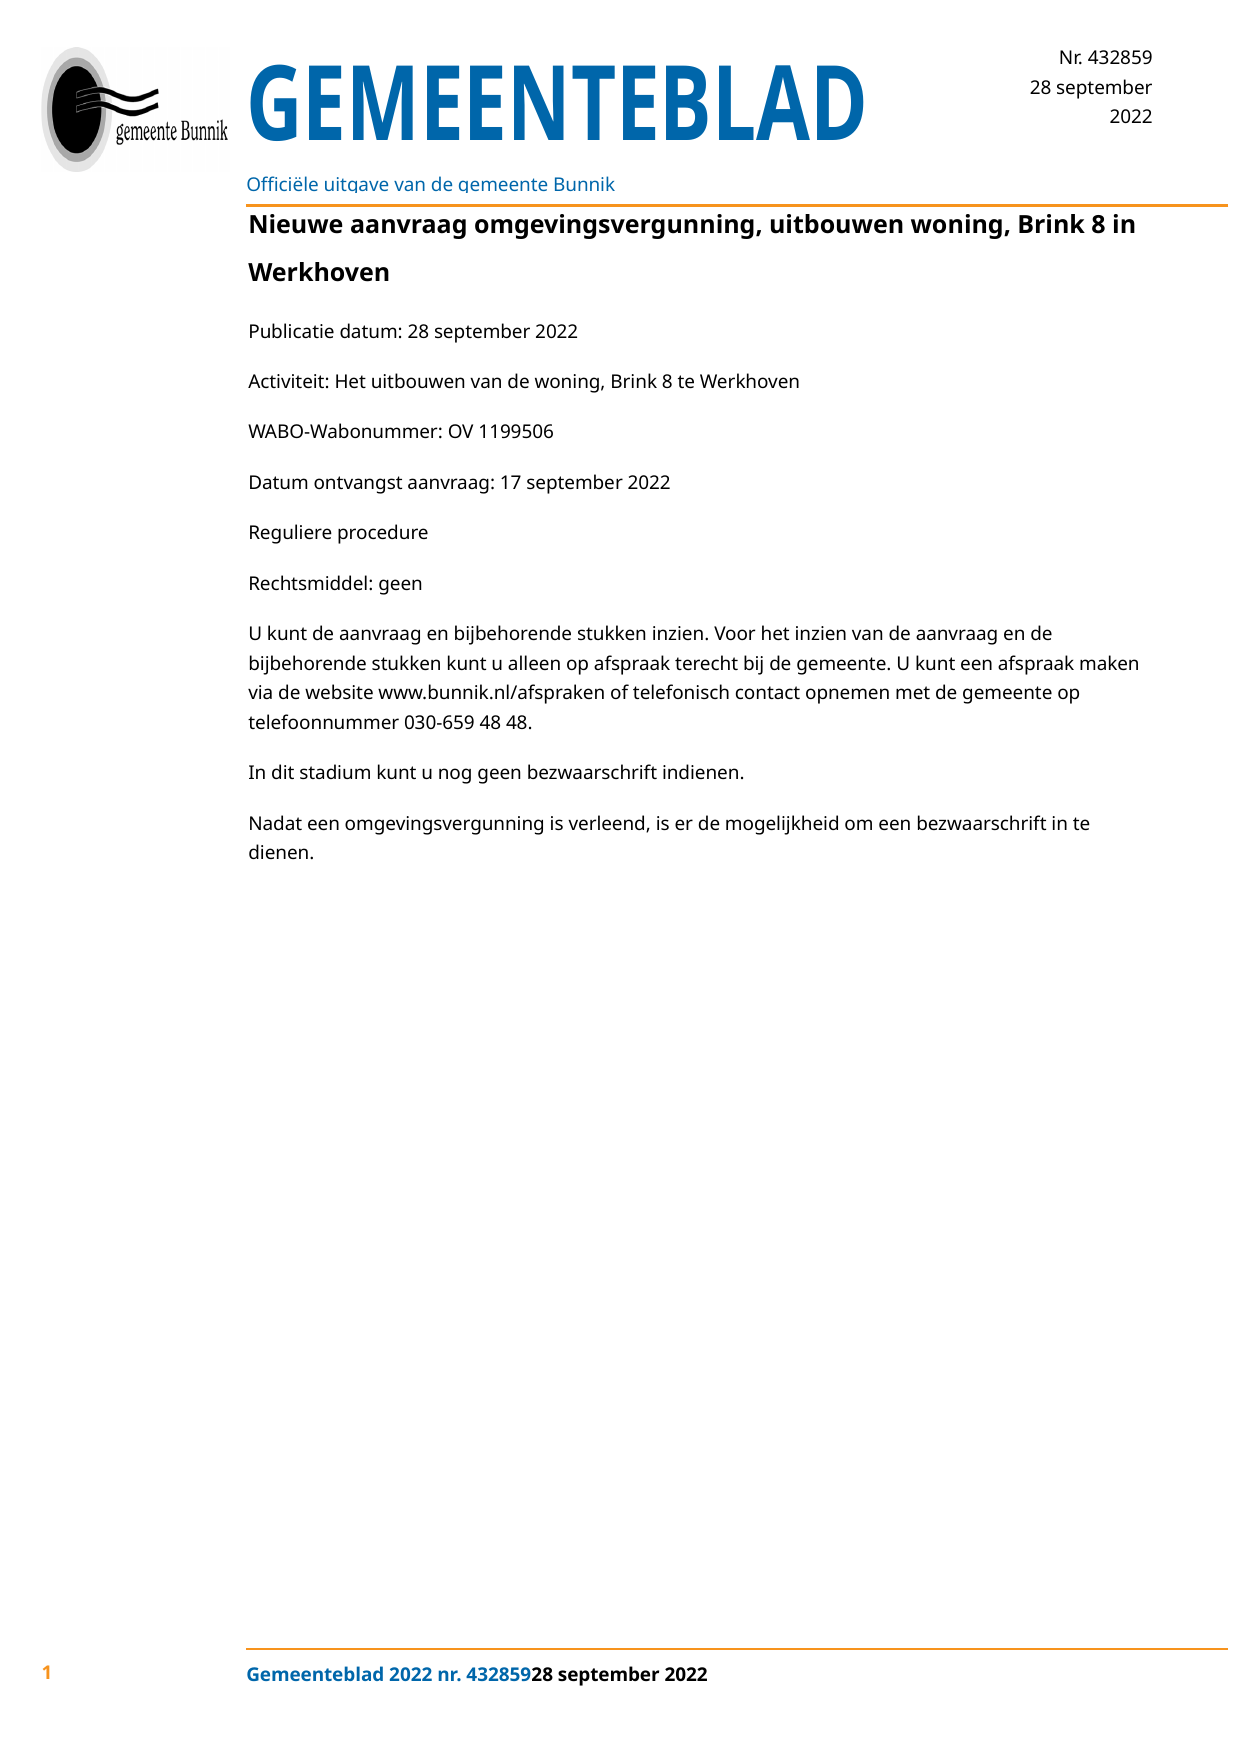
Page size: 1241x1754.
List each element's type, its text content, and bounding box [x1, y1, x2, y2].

text Nieuwe aanvraag omgevingsvergunning, uitbouwen woning, Brink 8 in Werkhoven [248, 207, 1152, 288]
text Publicatie datum: 28 september 2022 [248, 318, 1152, 344]
text Reguliere procedure [248, 519, 1152, 545]
text In dit stadium kunt u nog geen bezwaarschrift indienen. [248, 759, 1152, 785]
text Nadat een omgevingsvergunning is verleend, is er de mogelijkheid om een bezwaarschrift in te dienen. [248, 810, 1152, 865]
text Rechtsmiddel: geen [248, 570, 1152, 596]
text Activiteit: Het uitbouwen van de woning, Brink 8 te Werkhoven [248, 368, 1152, 394]
picture [41, 47, 231, 172]
text Datum ontvangst aanvraag: 17 september 2022 [248, 469, 1152, 495]
text WABO-Wabonummer: OV 1199506 [248, 419, 1152, 444]
text U kunt de aanvraag en bijbehorende stukken inzien. Voor het inzien van de aanvraag en de bijbehorende stukken kunt u alleen op afspraak terecht bij de gemeente. U kunt een afspraak maken via de website www.bunnik.nl/afspraken of telefonisch contact opnemen met de gemeente op telefoonnummer 030-659 48 48. [248, 620, 1152, 735]
